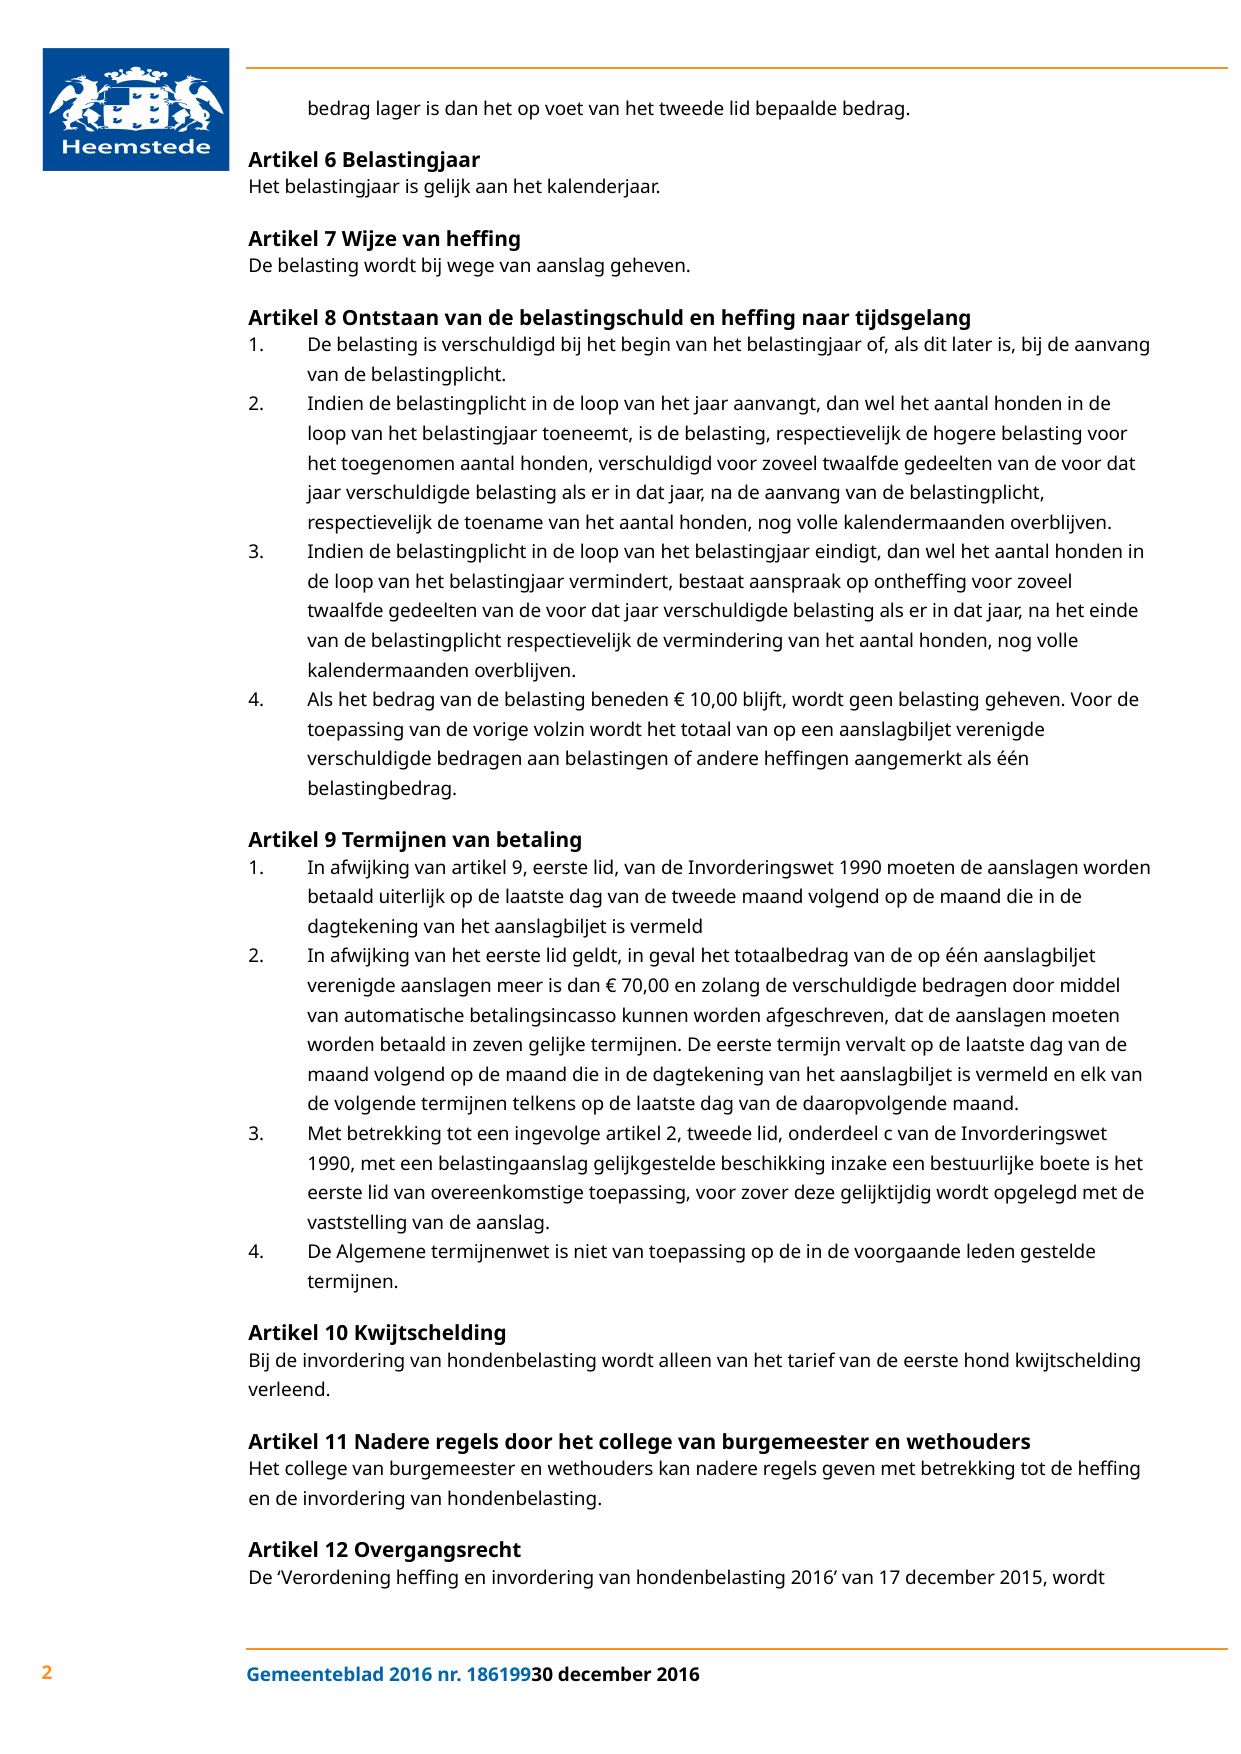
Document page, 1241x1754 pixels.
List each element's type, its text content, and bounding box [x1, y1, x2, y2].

text Bij de invordering van hondenbelasting wordt alleen van het tarief van de eerste hond kwijtschelding verleend. [248, 1347, 1152, 1402]
list De belasting is verschuldigd bij het begin van het belastingjaar of, als dit later is, bij de aanvang van de belastingplicht. [248, 331, 1152, 387]
text Artikel 11 Nadere regels door het college van burgemeester en wethouders [248, 1427, 1152, 1455]
list In afwijking van artikel 9, eerste lid, van de Invorderingswet 1990 moeten de aanslagen worden betaald uiterlijk op de laatste dag van de tweede maand volgend op de maand die in de dagtekening van het aanslagbiljet is vermeld [248, 854, 1152, 939]
text Artikel 8 Ontstaan van de belastingschuld en heffing naar tijdsgelang [248, 303, 1152, 331]
text De belasting wordt bij wege van aanslag geheven. [248, 252, 1152, 278]
list In afwijking van het eerste lid geldt, in geval het totaalbedrag van de op één aanslagbiljet verenigde aanslagen meer is dan € 70,00 en zolang de verschuldigde bedragen door middel van automatische betalingsincasso kunnen worden afgeschreven, dat de aanslagen moeten worden betaald in zeven gelijke termijnen. De eerste termijn vervalt op de laatste dag van de maand volgend op de maand die in de dagtekening van het aanslagbiljet is vermeld en elk van de volgende termijnen telkens op de laatste dag van de daaropvolgende maand. [248, 943, 1152, 1116]
text Artikel 7 Wijze van heffing [248, 224, 1152, 252]
text Artikel 6 Belastingjaar [248, 145, 1152, 174]
list Als het bedrag van de belasting beneden € 10,00 blijft, wordt geen belasting geheven. Voor de toepassing van de vorige volzin wordt het totaal van op een aanslagbiljet verenigde verschuldigde bedragen aan belastingen of andere heffingen aangemerkt als één belastingbedrag. [248, 686, 1152, 801]
text De ‘Verordening heffing en invordering van hondenbelasting 2016’ van 17 december 2015, wordt [248, 1564, 1152, 1589]
list De Algemene termijnenwet is niet van toepassing op de in de voorgaande leden gestelde termijnen. [248, 1238, 1152, 1294]
picture [41, 47, 231, 172]
text Artikel 12 Overgangsrecht [248, 1535, 1152, 1564]
text Het college van burgemeester en wethouders kan nadere regels geven met betrekking tot de heffing en de invordering van hondenbelasting. [248, 1455, 1152, 1511]
list Indien de belastingplicht in de loop van het jaar aanvangt, dan wel het aantal honden in de loop van het belastingjaar toeneemt, is de belasting, respectievelijk de hogere belasting voor het toegenomen aantal honden, verschuldigd voor zoveel twaalfde gedeelten van de voor dat jaar verschuldigde belasting als er in dat jaar, na de aanvang van de belastingplicht, respectievelijk de toename van het aantal honden, nog volle kalendermaanden overblijven. [248, 391, 1152, 534]
list bedrag lager is dan het op voet van het tweede lid bepaalde bedrag. [248, 95, 1152, 121]
list Met betrekking tot een ingevolge artikel 2, tweede lid, onderdeel c van de Invorderingswet 1990, met een belastingaanslag gelijkgestelde beschikking inzake een bestuurlijke boete is het eerste lid van overeenkomstige toepassing, voor zover deze gelijktijdig wordt opgelegd met de vaststelling van de aanslag. [248, 1120, 1152, 1235]
text Artikel 10 Kwijtschelding [248, 1318, 1152, 1347]
text Het belastingjaar is gelijk aan het kalenderjaar. [248, 174, 1152, 199]
list Indien de belastingplicht in de loop van het belastingjaar eindigt, dan wel het aantal honden in de loop van het belastingjaar vermindert, bestaat aanspraak op ontheffing voor zoveel twaalfde gedeelten van de voor dat jaar verschuldigde belasting als er in dat jaar, na het einde van de belastingplicht respectievelijk de vermindering van het aantal honden, nog volle kalendermaanden overblijven. [248, 538, 1152, 682]
text Artikel 9 Termijnen van betaling [248, 826, 1152, 854]
